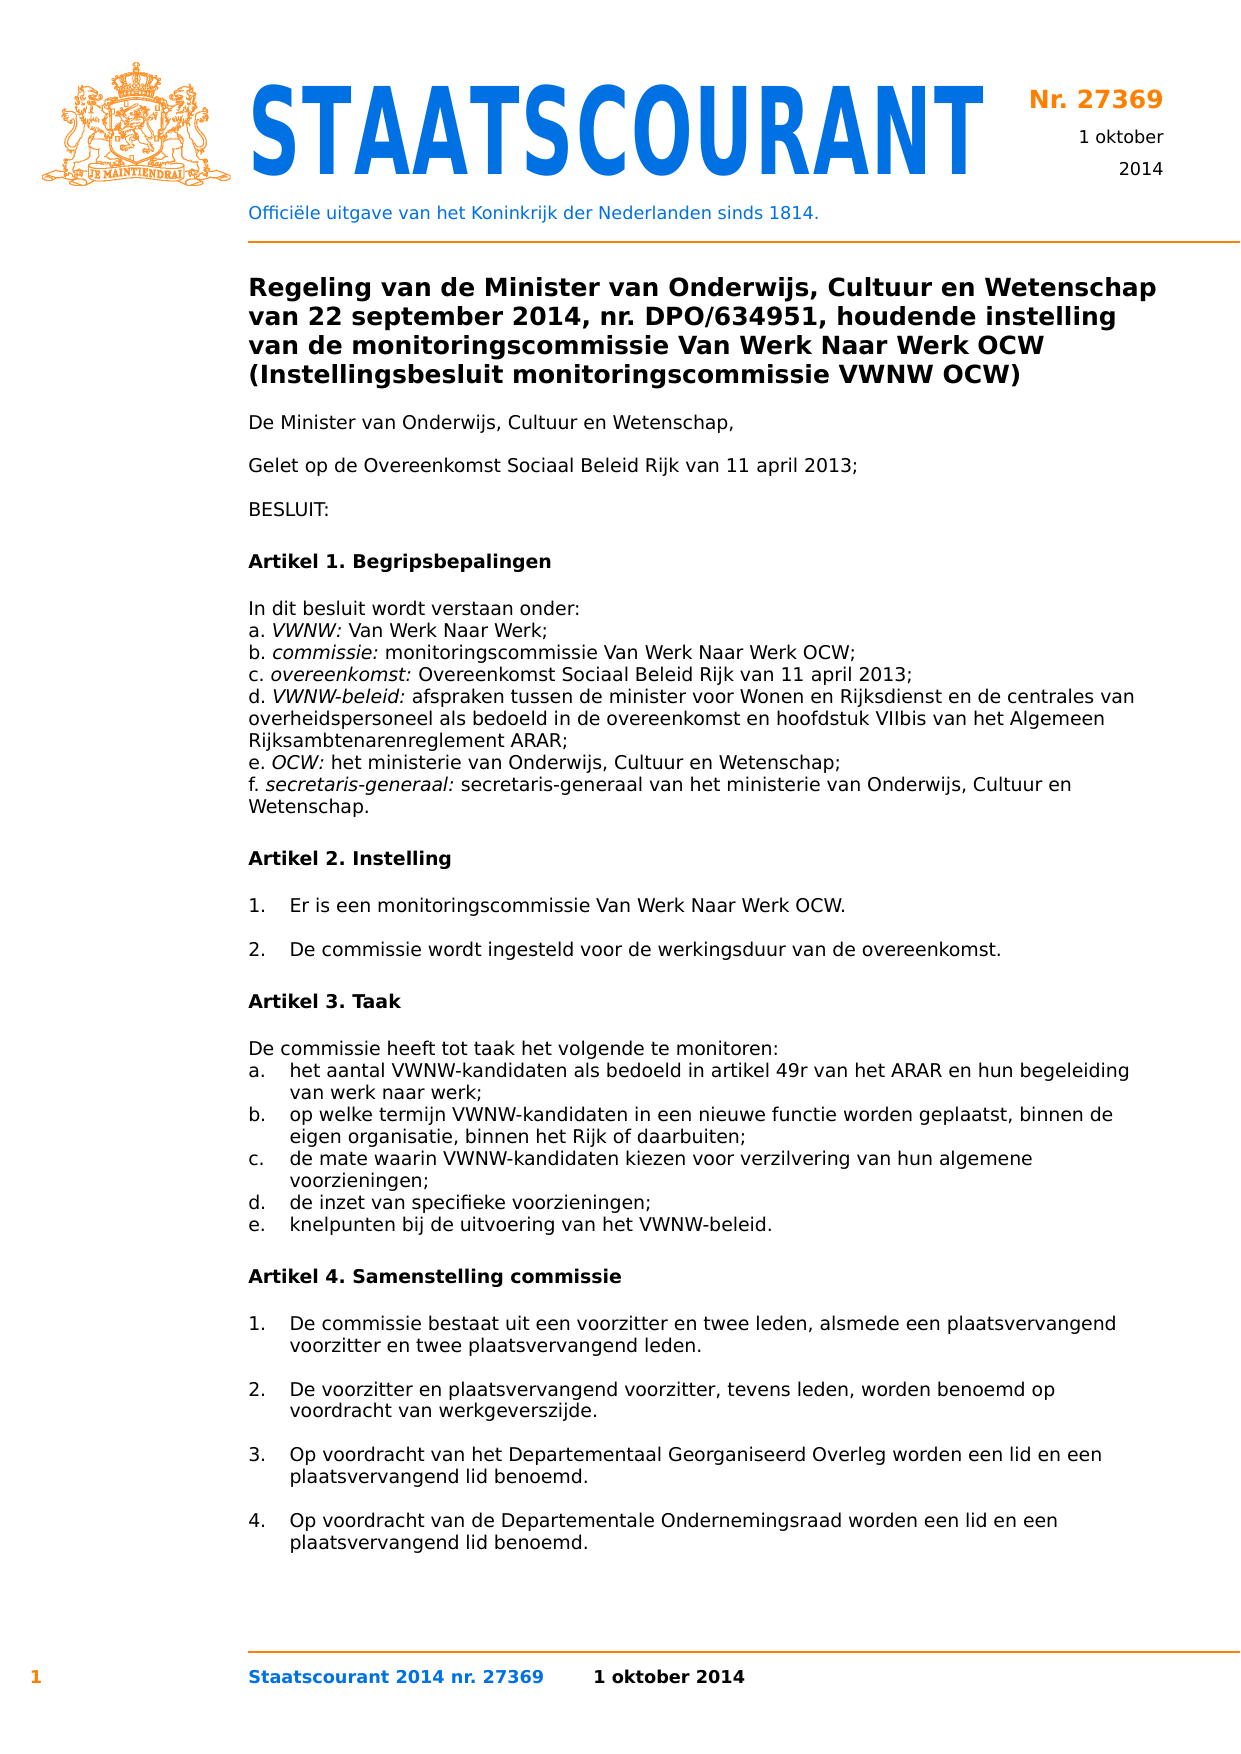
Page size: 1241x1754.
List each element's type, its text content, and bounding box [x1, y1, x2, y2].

table_cell 2014 [998, 153, 1240, 203]
text d. VWNW-beleid: afspraken tussen de minister voor Wonen en Rijksdienst en de centrales van overheidspersoneel als bedoeld in de overeenkomst en hoofdstuk VIIbis van het Algemeen Rijksambtenarenreglement ARAR; [248, 686, 1163, 752]
text 2. De voorzitter en plaatsvervangend voorzitter, tevens leden, worden benoemd op voordracht van werkgeverszijde. [248, 1378, 1163, 1422]
text b. commissie: monitoringscommissie Van Werk Naar Werk OCW; [248, 642, 1163, 664]
subtitle Artikel 2. Instelling [248, 848, 1163, 870]
picture [41, 62, 231, 186]
subtitle Regeling van de Minister van Onderwijs, Cultuur en Wetenschap van 22 september 2014, nr. DPO/634951, houdende instelling van de monitoringscommissie Van Werk Naar Werk OCW (Instellingsbesluit monitoringscommissie VWNW OCW) [248, 273, 1163, 390]
text f. secretaris-generaal: secretaris-generaal van het ministerie van Onderwijs, Cultuur en Wetenschap. [248, 774, 1163, 818]
text a. het aantal VWNW-kandidaten als bedoeld in artikel 49r van het ARAR en hun begeleiding van werk naar werk; [248, 1060, 1163, 1104]
text De commissie heeft tot taak het volgende te monitoren: [248, 1038, 1163, 1060]
table_header STAATSCOURANT [248, 62, 998, 203]
text Gelet op de Overeenkomst Sociaal Beleid Rijk van 11 april 2013; [248, 455, 1163, 477]
text e. OCW: het ministerie van Onderwijs, Cultuur en Wetenschap; [248, 752, 1163, 774]
subtitle Artikel 1. Begripsbepalingen [248, 551, 1163, 573]
text In dit besluit wordt verstaan onder: [248, 598, 1163, 620]
subtitle Artikel 4. Samenstelling commissie [248, 1266, 1163, 1288]
text a. VWNW: Van Werk Naar Werk; [248, 620, 1163, 642]
text c. de mate waarin VWNW-kandidaten kiezen voor verzilvering van hun algemene voorzieningen; [248, 1148, 1163, 1192]
text d. de inzet van specifieke voorzieningen; [248, 1192, 1163, 1214]
table_cell 1 oktober [998, 121, 1240, 153]
text 2. De commissie wordt ingesteld voor de werkingsduur van de overeenkomst. [248, 939, 1163, 961]
text De Minister van Onderwijs, Cultuur en Wetenschap, [248, 412, 1163, 433]
table_header Nr. 27369 [998, 62, 1240, 121]
text 1. De commissie bestaat uit een voorzitter en twee leden, alsmede een plaatsvervangend voorzitter en twee plaatsvervangend leden. [248, 1313, 1163, 1357]
table_header [25, 62, 248, 241]
text BESLUIT: [248, 499, 1163, 521]
text e. knelpunten bij de uitvoering van het VWNW-beleid. [248, 1214, 1163, 1236]
text 3. Op voordracht van het Departementaal Georganiseerd Overleg worden een lid en een plaatsvervangend lid benoemd. [248, 1444, 1163, 1488]
subtitle Artikel 3. Taak [248, 991, 1163, 1013]
table_cell Officiële uitgave van het Koninkrijk der Nederlanden sinds 1814. [248, 203, 1240, 241]
text 1. Er is een monitoringscommissie Van Werk Naar Werk OCW. [248, 895, 1163, 917]
text 4. Op voordracht van de Departementale Ondernemingsraad worden een lid en een plaatsvervangend lid benoemd. [248, 1510, 1163, 1554]
text c. overeenkomst: Overeenkomst Sociaal Beleid Rijk van 11 april 2013; [248, 664, 1163, 686]
text b. op welke termijn VWNW-kandidaten in een nieuwe functie worden geplaatst, binnen de eigen organisatie, binnen het Rijk of daarbuiten; [248, 1104, 1163, 1148]
